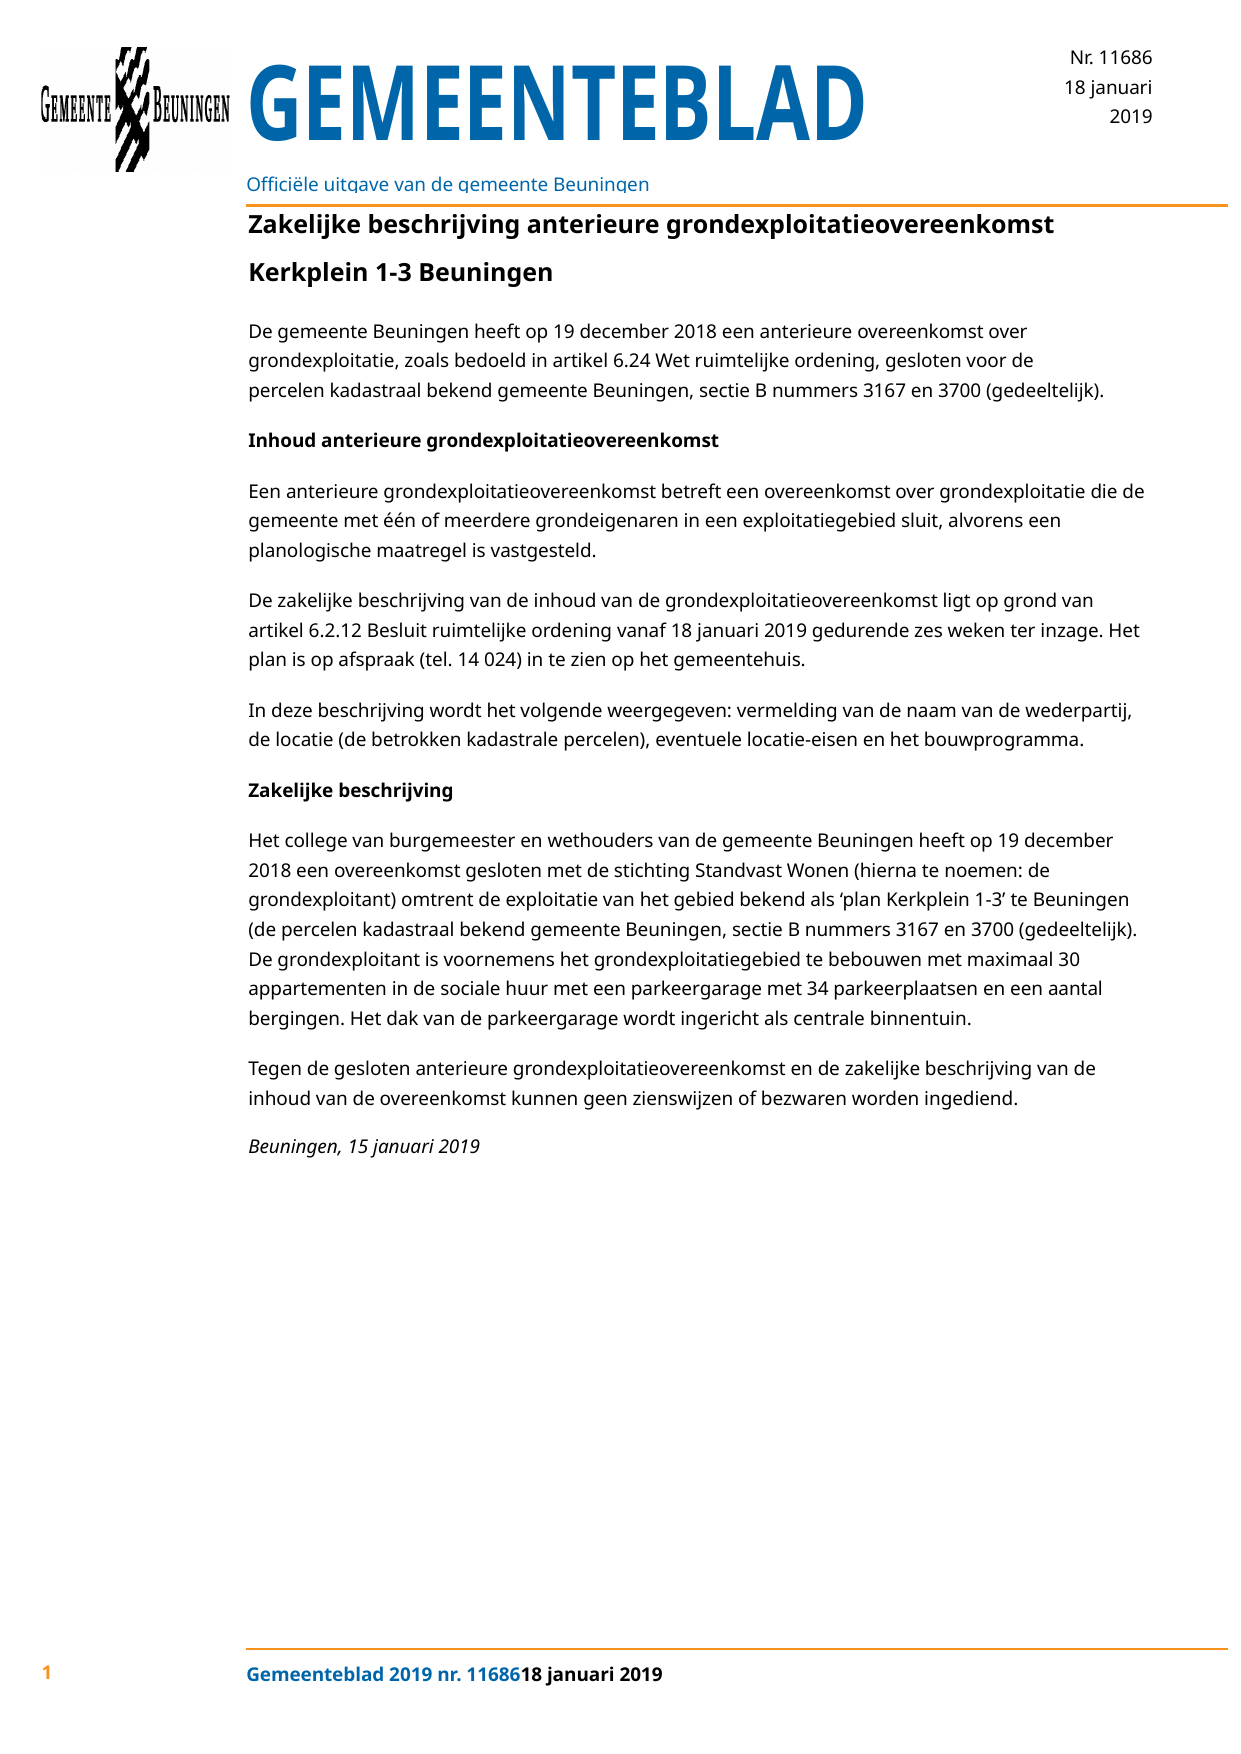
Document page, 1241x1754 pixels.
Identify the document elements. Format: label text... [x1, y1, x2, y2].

text De zakelijke beschrijving van de inhoud van de grondexploitatieovereenkomst ligt op grond van artikel 6.2.12 Besluit ruimtelijke ordening vanaf 18 januari 2019 gedurende zes weken ter inzage. Het plan is op afspraak (tel. 14 024) in te zien op het gemeentehuis. [248, 587, 1152, 672]
text De gemeente Beuningen heeft op 19 december 2018 een anterieure overeenkomst over grondexploitatie, zoals bedoeld in artikel 6.24 Wet ruimtelijke ordening, gesloten voor de percelen kadastraal bekend gemeente Beuningen, sectie B nummers 3167 en 3700 (gedeeltelijk). [248, 318, 1152, 403]
text Beuningen, 15 januari 2019 [248, 1133, 1152, 1158]
text Inhoud anterieure grondexploitatieovereenkomst [248, 427, 1152, 453]
text Het college van burgemeester en wethouders van de gemeente Beuningen heeft op 19 december 2018 een overeenkomst gesloten met de stichting Standvast Wonen (hierna te noemen: de grondexploitant) omtrent de exploitatie van het gebied bekend als ‘plan Kerkplein 1-3’ te Beuningen (de percelen kadastraal bekend gemeente Beuningen, sectie B nummers 3167 en 3700 (gedeeltelijk). De grondexploitant is voornemens het grondexploitatiegebied te bebouwen met maximaal 30 appartementen in de sociale huur met een parkeergarage met 34 parkeerplaatsen en een aantal bergingen. Het dak van de parkeergarage wordt ingericht als centrale binnentuin. [248, 827, 1152, 1031]
text In deze beschrijving wordt het volgende weergegeven: vermelding van de naam van de wederpartij, de locatie (de betrokken kadastrale percelen), eventuele locatie-eisen en het bouwprogramma. [248, 697, 1152, 752]
text Zakelijke beschrijving anterieure grondexploitatieovereenkomst Kerkplein 1-3 Beuningen [248, 207, 1152, 288]
text Tegen de gesloten anterieure grondexploitatieovereenkomst en de zakelijke beschrijving van de inhoud van de overeenkomst kunnen geen zienswijzen of bezwaren worden ingediend. [248, 1055, 1152, 1111]
picture [41, 47, 231, 172]
text Zakelijke beschrijving [248, 777, 1152, 803]
text Een anterieure grondexploitatieovereenkomst betreft een overeenkomst over grondexploitatie die de gemeente met één of meerdere grondeigenaren in een exploitatiegebied sluit, alvorens een planologische maatregel is vastgesteld. [248, 478, 1152, 563]
